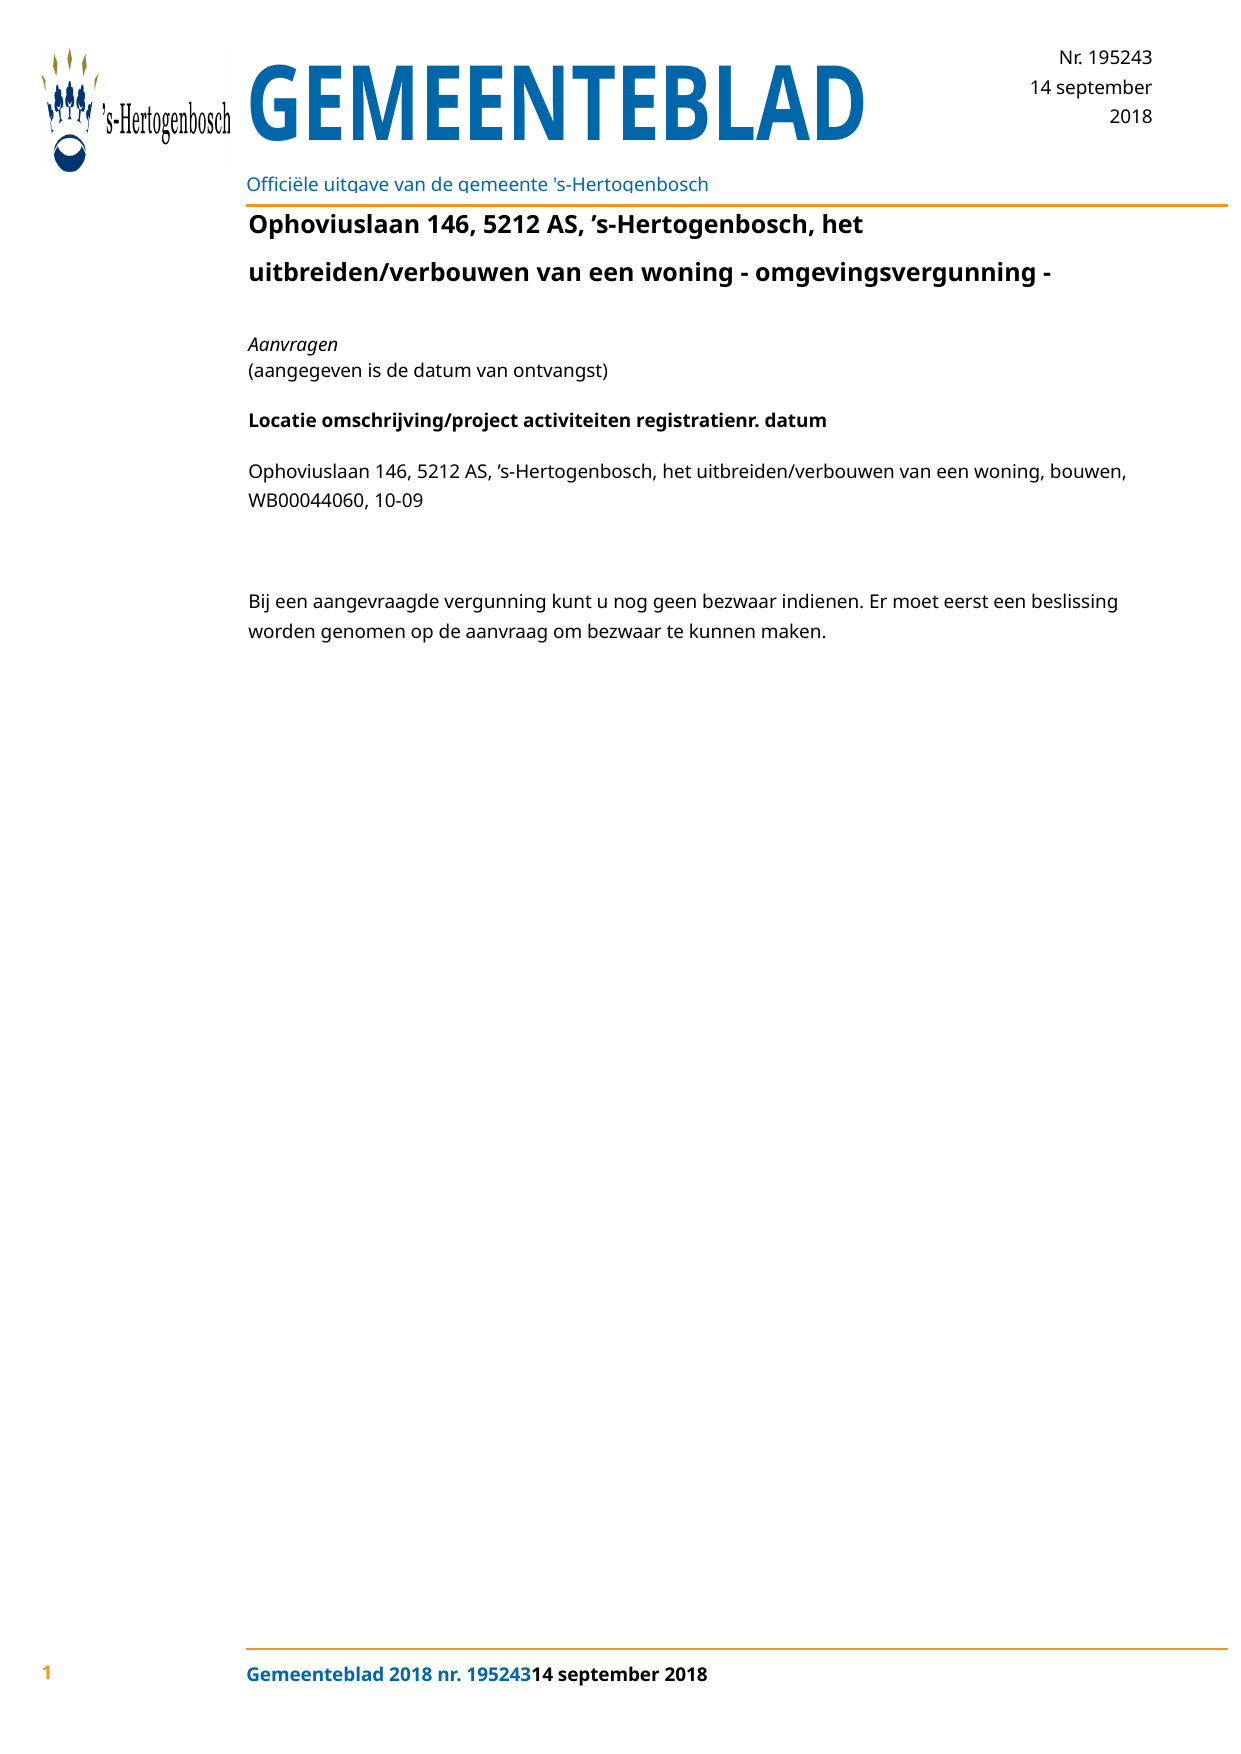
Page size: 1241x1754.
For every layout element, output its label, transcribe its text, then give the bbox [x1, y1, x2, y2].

text Bij een aangevraagde vergunning kunt u nog geen bezwaar indienen. Er moet eerst een beslissing worden genomen op de aanvraag om bezwaar te kunnen maken. [248, 588, 1152, 644]
text (aangegeven is de datum van ontvangst) [248, 357, 1152, 383]
text Ophoviuslaan 146, 5212 AS, ’s-Hertogenbosch, het uitbreiden/verbouwen van een woning, bouwen, WB00044060, 10-09 [248, 458, 1152, 513]
text Aanvragen [248, 331, 1152, 357]
text Ophoviuslaan 146, 5212 AS, ’s-Hertogenbosch, het uitbreiden/verbouwen van een woning - omgevingsvergunning - [248, 207, 1152, 288]
picture [41, 47, 231, 172]
text Locatie omschrijving/project activiteiten registratienr. datum [248, 408, 1152, 433]
